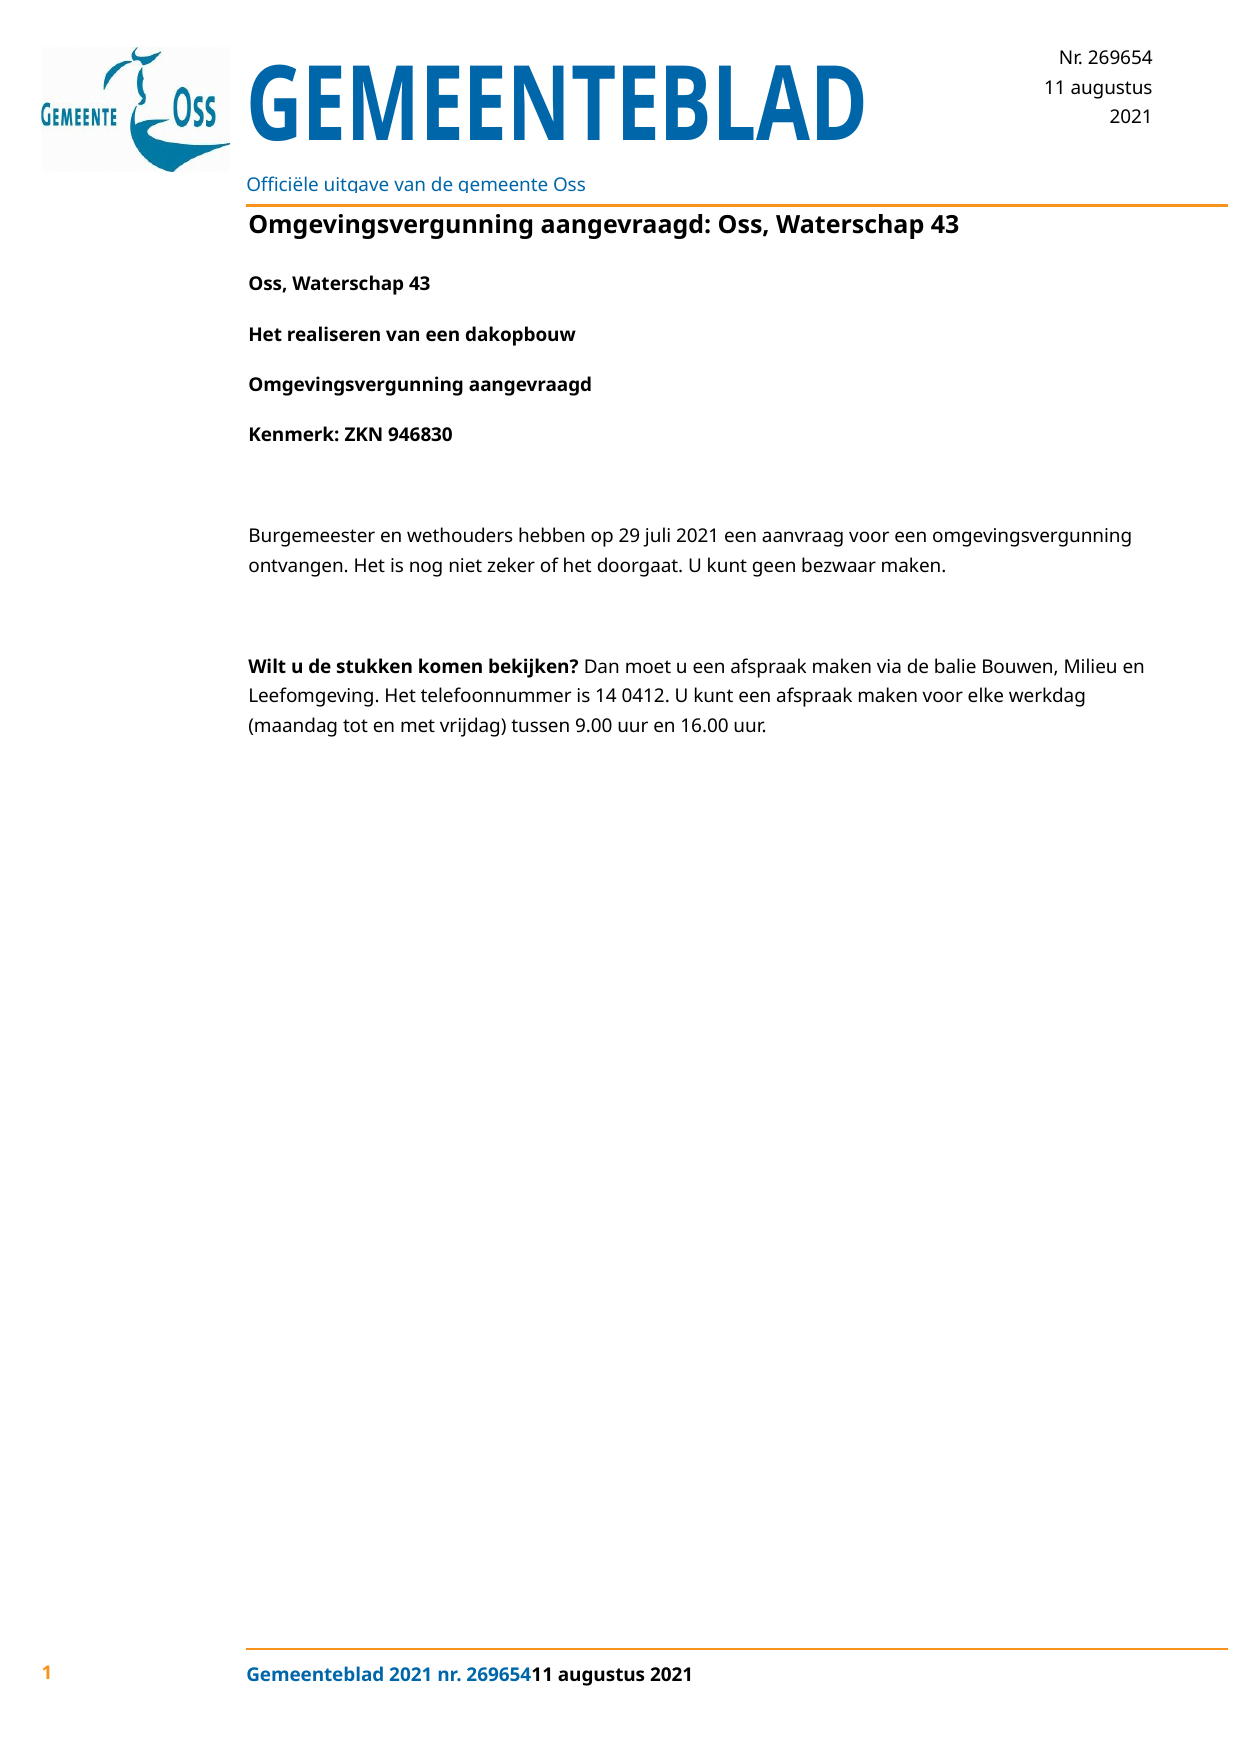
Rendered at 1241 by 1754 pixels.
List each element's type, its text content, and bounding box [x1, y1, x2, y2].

text Oss, Waterschap 43 [248, 270, 1152, 296]
picture [41, 47, 231, 172]
text Het realiseren van een dakopbouw [248, 321, 1152, 346]
text Kenmerk: ZKN 946830 [248, 422, 1152, 447]
text Omgevingsvergunning aangevraagd [248, 371, 1152, 397]
text Wilt u de stukken komen bekijken? Dan moet u een afspraak maken via de balie Bouwen, Milieu en Leefomgeving. Het telefoonnummer is 14 0412. U kunt een afspraak maken voor elke werkdag (maandag tot en met vrijdag) tussen 9.00 uur en 16.00 uur. [248, 653, 1152, 738]
text Burgemeester en wethouders hebben op 29 juli 2021 een aanvraag voor een omgevingsvergunning ontvangen. Het is nog niet zeker of het doorgaat. U kunt geen bezwaar maken. [248, 522, 1152, 578]
text Omgevingsvergunning aangevraagd: Oss, Waterschap 43 [248, 207, 1152, 241]
